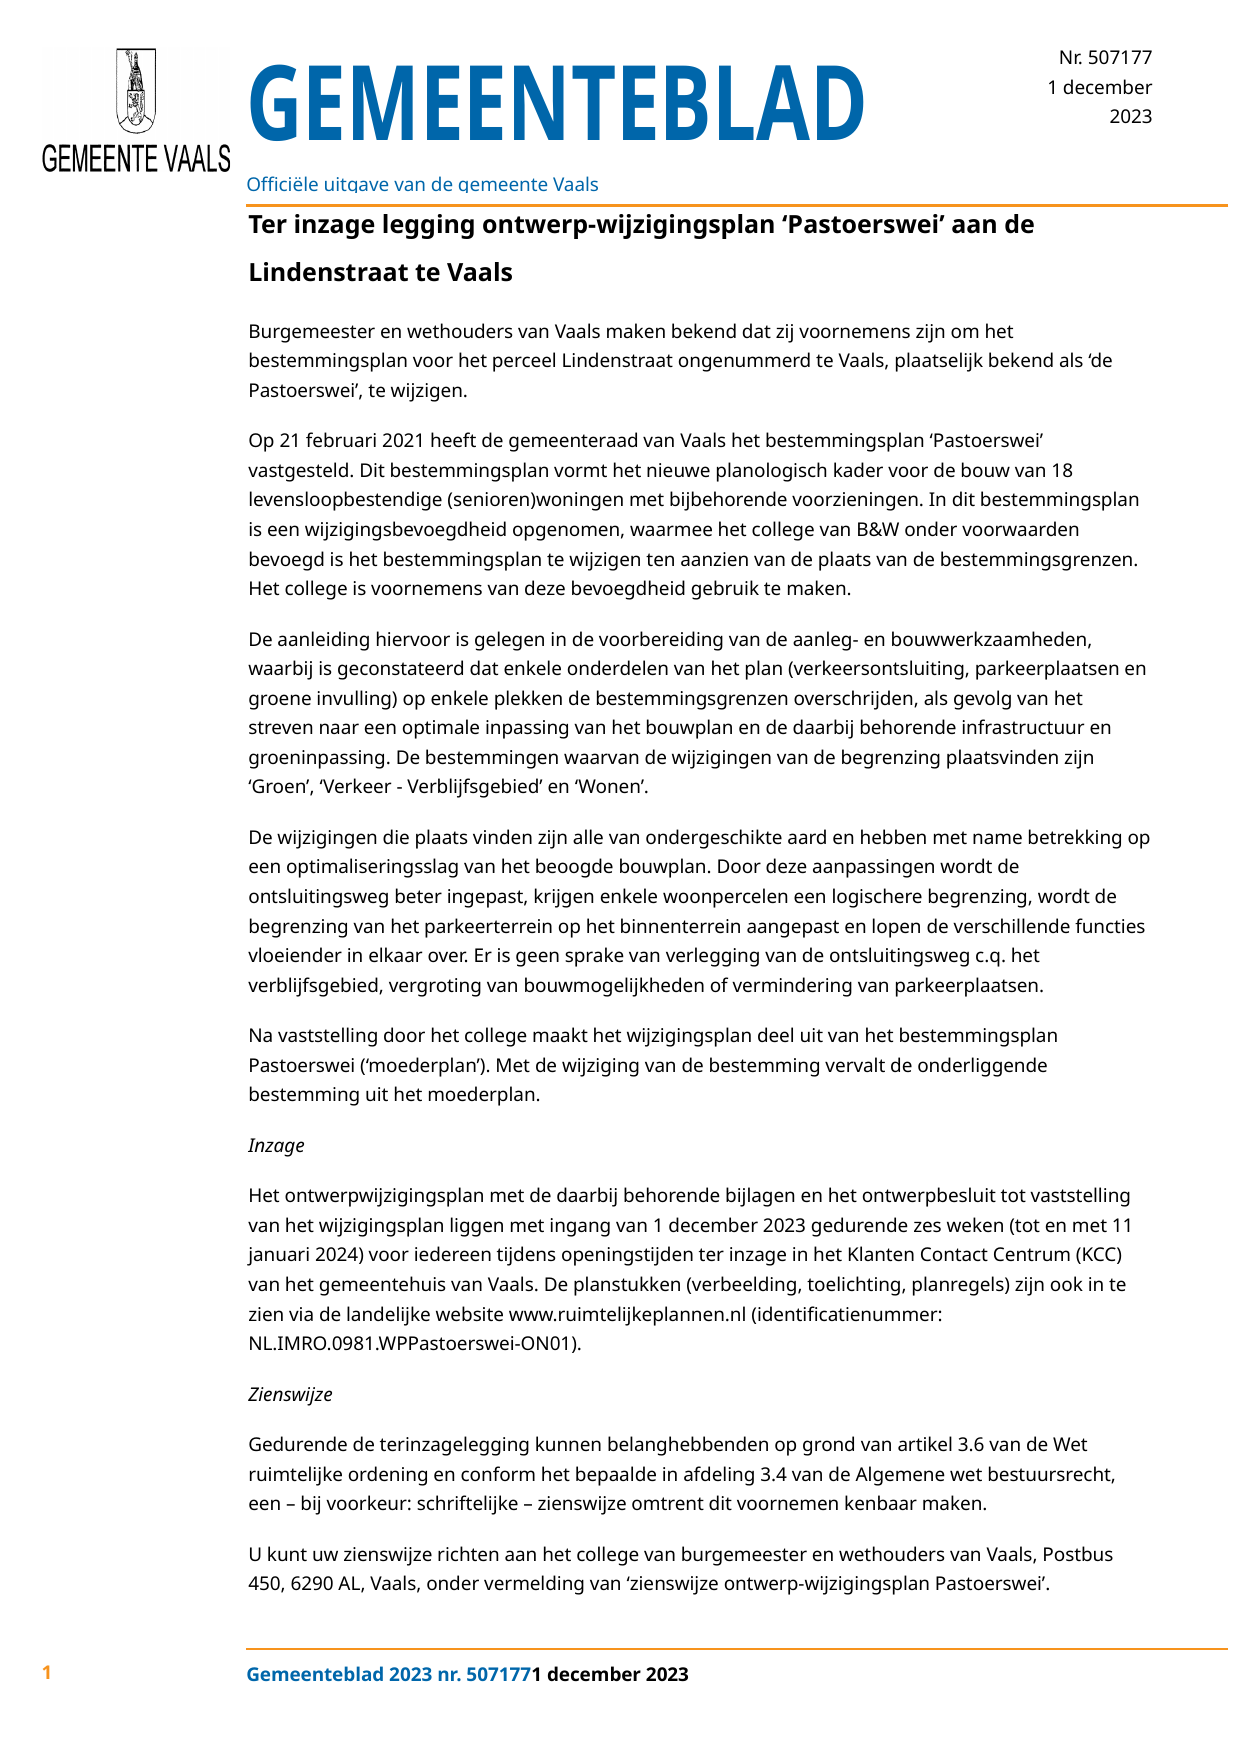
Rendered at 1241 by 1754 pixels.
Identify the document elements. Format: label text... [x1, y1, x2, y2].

text Inzage [248, 1132, 1152, 1158]
text De aanleiding hiervoor is gelegen in de voorbereiding van de aanleg- en bouwwerkzaamheden, waarbij is geconstateerd dat enkele onderdelen van het plan (verkeersontsluiting, parkeerplaatsen en groene invulling) op enkele plekken de bestemmingsgrenzen overschrijden, als gevolg van het streven naar een optimale inpassing van het bouwplan en de daarbij behorende infrastructuur en groeninpassing. De bestemmingen waarvan de wijzigingen van de begrenzing plaatsvinden zijn ‘Groen’, ‘Verkeer - Verblijfsgebied’ en ‘Wonen’. [248, 626, 1152, 799]
picture [41, 47, 231, 172]
text Zienswijze [248, 1381, 1152, 1407]
text U kunt uw zienswijze richten aan het college van burgemeester en wethouders van Vaals, Postbus 450, 6290 AL, Vaals, onder vermelding van ‘zienswijze ontwerp-wijzigingsplan Pastoerswei’. [248, 1541, 1152, 1596]
text Burgemeester en wethouders van Vaals maken bekend dat zij voornemens zijn om het bestemmingsplan voor het perceel Lindenstraat ongenummerd te Vaals, plaatselijk bekend als ‘de Pastoerswei’, te wijzigen. [248, 318, 1152, 403]
text Op 21 februari 2021 heeft de gemeenteraad van Vaals het bestemmingsplan ‘Pastoerswei’ vastgesteld. Dit bestemmingsplan vormt het nieuwe planologisch kader voor de bouw van 18 levensloopbestendige (senioren)woningen met bijbehorende voorzieningen. In dit bestemmingsplan is een wijzigingsbevoegdheid opgenomen, waarmee het college van B&W onder voorwaarden bevoegd is het bestemmingsplan te wijzigen ten aanzien van de plaats van de bestemmingsgrenzen. Het college is voornemens van deze bevoegdheid gebruik te maken. [248, 427, 1152, 601]
text Gedurende de terinzagelegging kunnen belanghebbenden op grond van artikel 3.6 van de Wet ruimtelijke ordening en conform het bepaalde in afdeling 3.4 van de Algemene wet bestuursrecht, een – bij voorkeur: schriftelijke – zienswijze omtrent dit voornemen kenbaar maken. [248, 1431, 1152, 1516]
text Na vaststelling door het college maakt het wijzigingsplan deel uit van het bestemmingsplan Pastoerswei (‘moederplan’). Met de wijziging van de bestemming vervalt de onderliggende bestemming uit het moederplan. [248, 1022, 1152, 1107]
text Ter inzage legging ontwerp-wijzigingsplan ‘Pastoerswei’ aan de Lindenstraat te Vaals [248, 207, 1152, 288]
text Het ontwerpwijzigingsplan met de daarbij behorende bijlagen en het ontwerpbesluit tot vaststelling van het wijzigingsplan liggen met ingang van 1 december 2023 gedurende zes weken (tot en met 11 januari 2024) voor iedereen tijdens openingstijden ter inzage in het Klanten Contact Centrum (KCC) van het gemeentehuis van Vaals. De planstukken (verbeelding, toelichting, planregels) zijn ook in te zien via de landelijke website www.ruimtelijkeplannen.nl (identificatienummer: NL.IMRO.0981.WPPastoerswei-ON01). [248, 1182, 1152, 1356]
text De wijzigingen die plaats vinden zijn alle van ondergeschikte aard en hebben met name betrekking op een optimaliseringsslag van het beoogde bouwplan. Door deze aanpassingen wordt de ontsluitingsweg beter ingepast, krijgen enkele woonpercelen een logischere begrenzing, wordt de begrenzing van het parkeerterrein op het binnenterrein aangepast en lopen de verschillende functies vloeiender in elkaar over. Er is geen sprake van verlegging van de ontsluitingsweg c.q. het verblijfsgebied, vergroting van bouwmogelijkheden of vermindering van parkeerplaatsen. [248, 824, 1152, 998]
